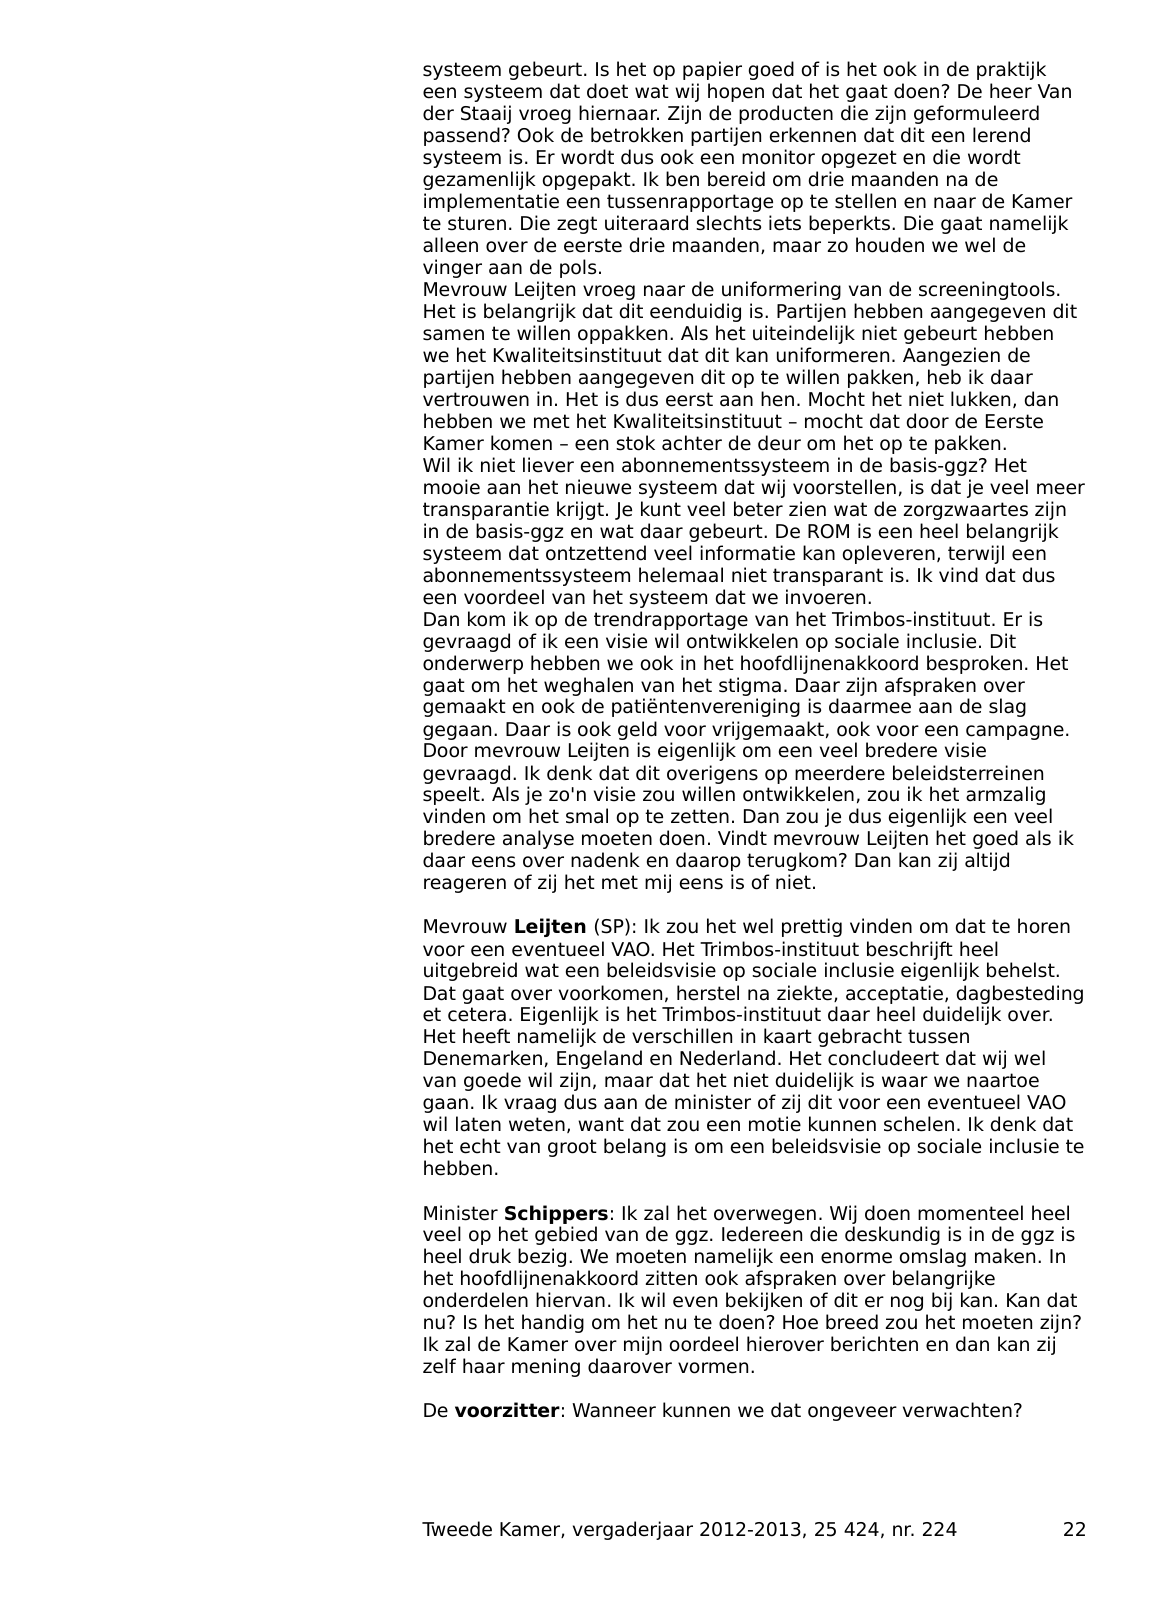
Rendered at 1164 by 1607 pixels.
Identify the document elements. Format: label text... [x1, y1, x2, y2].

text Dan kom ik op de trendrapportage van het Trimbos-instituut. Er is gevraagd of ik een visie wil ontwikkelen op sociale inclusie. Dit onderwerp hebben we ook in het hoofdlijnenakkoord besproken. Het gaat om het weghalen van het stigma. Daar zijn afspraken over gemaakt en ook de patiëntenvereniging is daarmee aan de slag gegaan. Daar is ook geld voor vrijgemaakt, ook voor een campagne. Door mevrouw Leijten is eigenlijk om een veel bredere visie gevraagd. Ik denk dat dit overigens op meerdere beleidsterreinen speelt. Als je zo'n visie zou willen ontwikkelen, zou ik het armzalig vinden om het smal op te zetten. Dan zou je dus eigenlijk een veel bredere analyse moeten doen. Vindt mevrouw Leijten het goed als ik daar eens over nadenk en daarop terugkom? Dan kan zij altijd reageren of zij het met mij eens is of niet. [422, 608, 1087, 894]
text De voorzitter: Wanneer kunnen we dat ongeveer verwachten? [422, 1400, 1087, 1422]
text systeem gebeurt. Is het op papier goed of is het ook in de praktijk een systeem dat doet wat wij hopen dat het gaat doen? De heer Van der Staaij vroeg hiernaar. Zijn de producten die zijn geformuleerd passend? Ook de betrokken partijen erkennen dat dit een lerend systeem is. Er wordt dus ook een monitor opgezet en die wordt gezamenlijk opgepakt. Ik ben bereid om drie maanden na de implementatie een tussenrapportage op te stellen en naar de Kamer te sturen. Die zegt uiteraard slechts iets beperkts. Die gaat namelijk alleen over de eerste drie maanden, maar zo houden we wel de vinger aan de pols. [422, 59, 1087, 279]
text Wil ik niet liever een abonnementssysteem in de basis-ggz? Het mooie aan het nieuwe systeem dat wij voorstellen, is dat je veel meer transparantie krijgt. Je kunt veel beter zien wat de zorgzwaartes zijn in de basis-ggz en wat daar gebeurt. De ROM is een heel belangrijk systeem dat ontzettend veel informatie kan opleveren, terwijl een abonnementssysteem helemaal niet transparant is. Ik vind dat dus een voordeel van het systeem dat we invoeren. [422, 455, 1087, 608]
text Minister Schippers: Ik zal het overwegen. Wij doen momenteel heel veel op het gebied van de ggz. Iedereen die deskundig is in de ggz is heel druk bezig. We moeten namelijk een enorme omslag maken. In het hoofdlijnenakkoord zitten ook afspraken over belangrijke onderdelen hiervan. Ik wil even bekijken of dit er nog bij kan. Kan dat nu? Is het handig om het nu te doen? Hoe breed zou het moeten zijn? Ik zal de Kamer over mijn oordeel hierover berichten en dan kan zij zelf haar mening daarover vormen. [422, 1202, 1087, 1378]
text Mevrouw Leijten vroeg naar de uniformering van de screeningtools. Het is belangrijk dat dit eenduidig is. Partijen hebben aangegeven dit samen te willen oppakken. Als het uiteindelijk niet gebeurt hebben we het Kwaliteitsinstituut dat dit kan uniformeren. Aangezien de partijen hebben aangegeven dit op te willen pakken, heb ik daar vertrouwen in. Het is dus eerst aan hen. Mocht het niet lukken, dan hebben we met het Kwaliteitsinstituut – mocht dat door de Eerste Kamer komen – een stok achter de deur om het op te pakken. [422, 279, 1087, 455]
text Mevrouw Leijten (SP): Ik zou het wel prettig vinden om dat te horen voor een eventueel VAO. Het Trimbos-instituut beschrijft heel uitgebreid wat een beleidsvisie op sociale inclusie eigenlijk behelst. Dat gaat over voorkomen, herstel na ziekte, acceptatie, dagbesteding et cetera. Eigenlijk is het Trimbos-instituut daar heel duidelijk over. Het heeft namelijk de verschillen in kaart gebracht tussen Denemarken, Engeland en Nederland. Het concludeert dat wij wel van goede wil zijn, maar dat het niet duidelijk is waar we naartoe gaan. Ik vraag dus aan de minister of zij dit voor een eventueel VAO wil laten weten, want dat zou een motie kunnen schelen. Ik denk dat het echt van groot belang is om een beleidsvisie op sociale inclusie te hebben. [422, 916, 1087, 1180]
